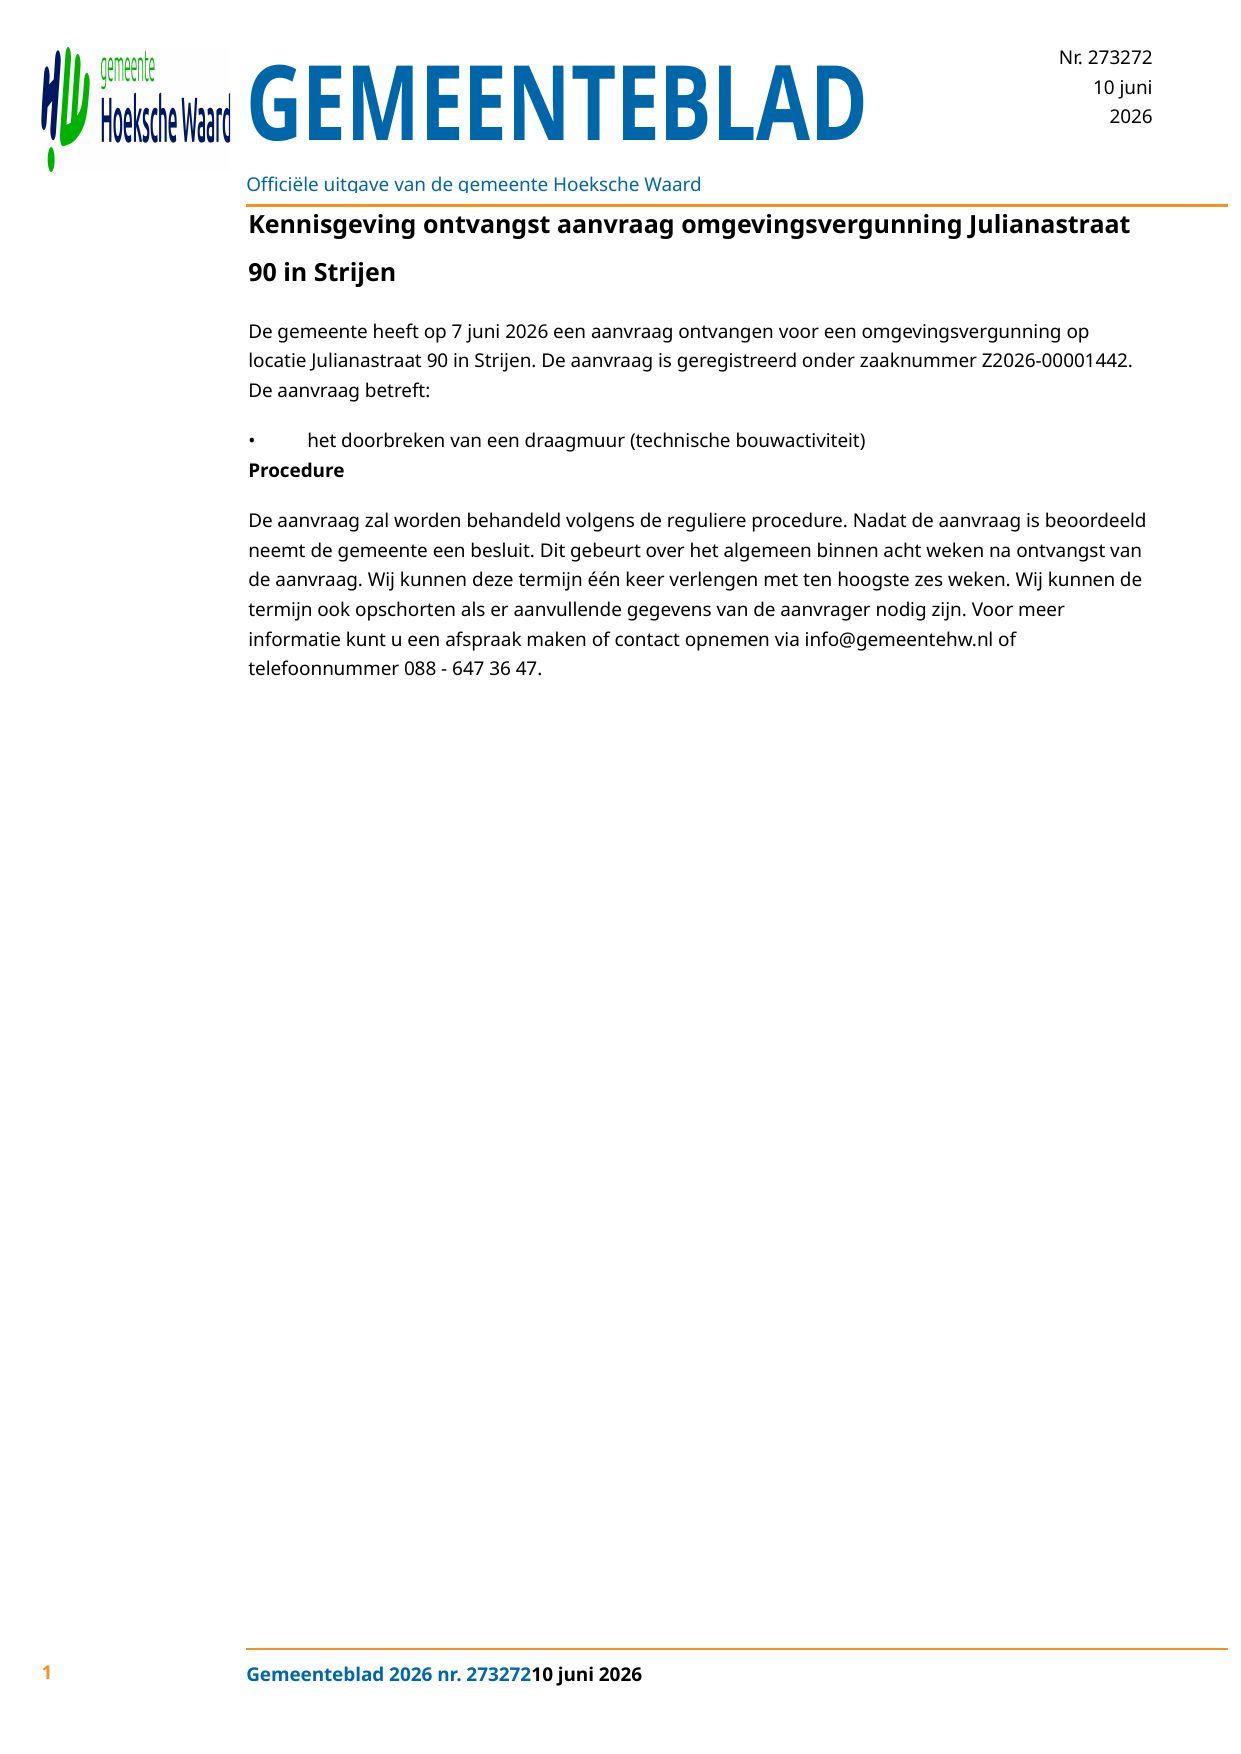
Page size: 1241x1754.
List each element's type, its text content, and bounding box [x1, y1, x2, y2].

text Procedure [248, 457, 1152, 483]
text Kennisgeving ontvangst aanvraag omgevingsvergunning Julianastraat 90 in Strijen [248, 207, 1152, 288]
picture [41, 47, 231, 172]
text De gemeente heeft op 7 juni 2026 een aanvraag ontvangen voor een omgevingsvergunning op locatie Julianastraat 90 in Strijen. De aanvraag is geregistreerd onder zaaknummer Z2026-00001442. De aanvraag betreft: [248, 318, 1152, 403]
text De aanvraag zal worden behandeld volgens de reguliere procedure. Nadat de aanvraag is beoordeeld neemt de gemeente een besluit. Dit gebeurt over het algemeen binnen acht weken na ontvangst van de aanvraag. Wij kunnen deze termijn één keer verlengen met ten hoogste zes weken. Wij kunnen de termijn ook opschorten als er aanvullende gegevens van de aanvrager nodig zijn. Voor meer informatie kunt u een afspraak maken of contact opnemen via info@gemeentehw.nl of telefoonnummer 088 - 647 36 47. [248, 507, 1152, 681]
list het doorbreken van een draagmuur (technische bouwactiviteit) [248, 427, 1152, 453]
